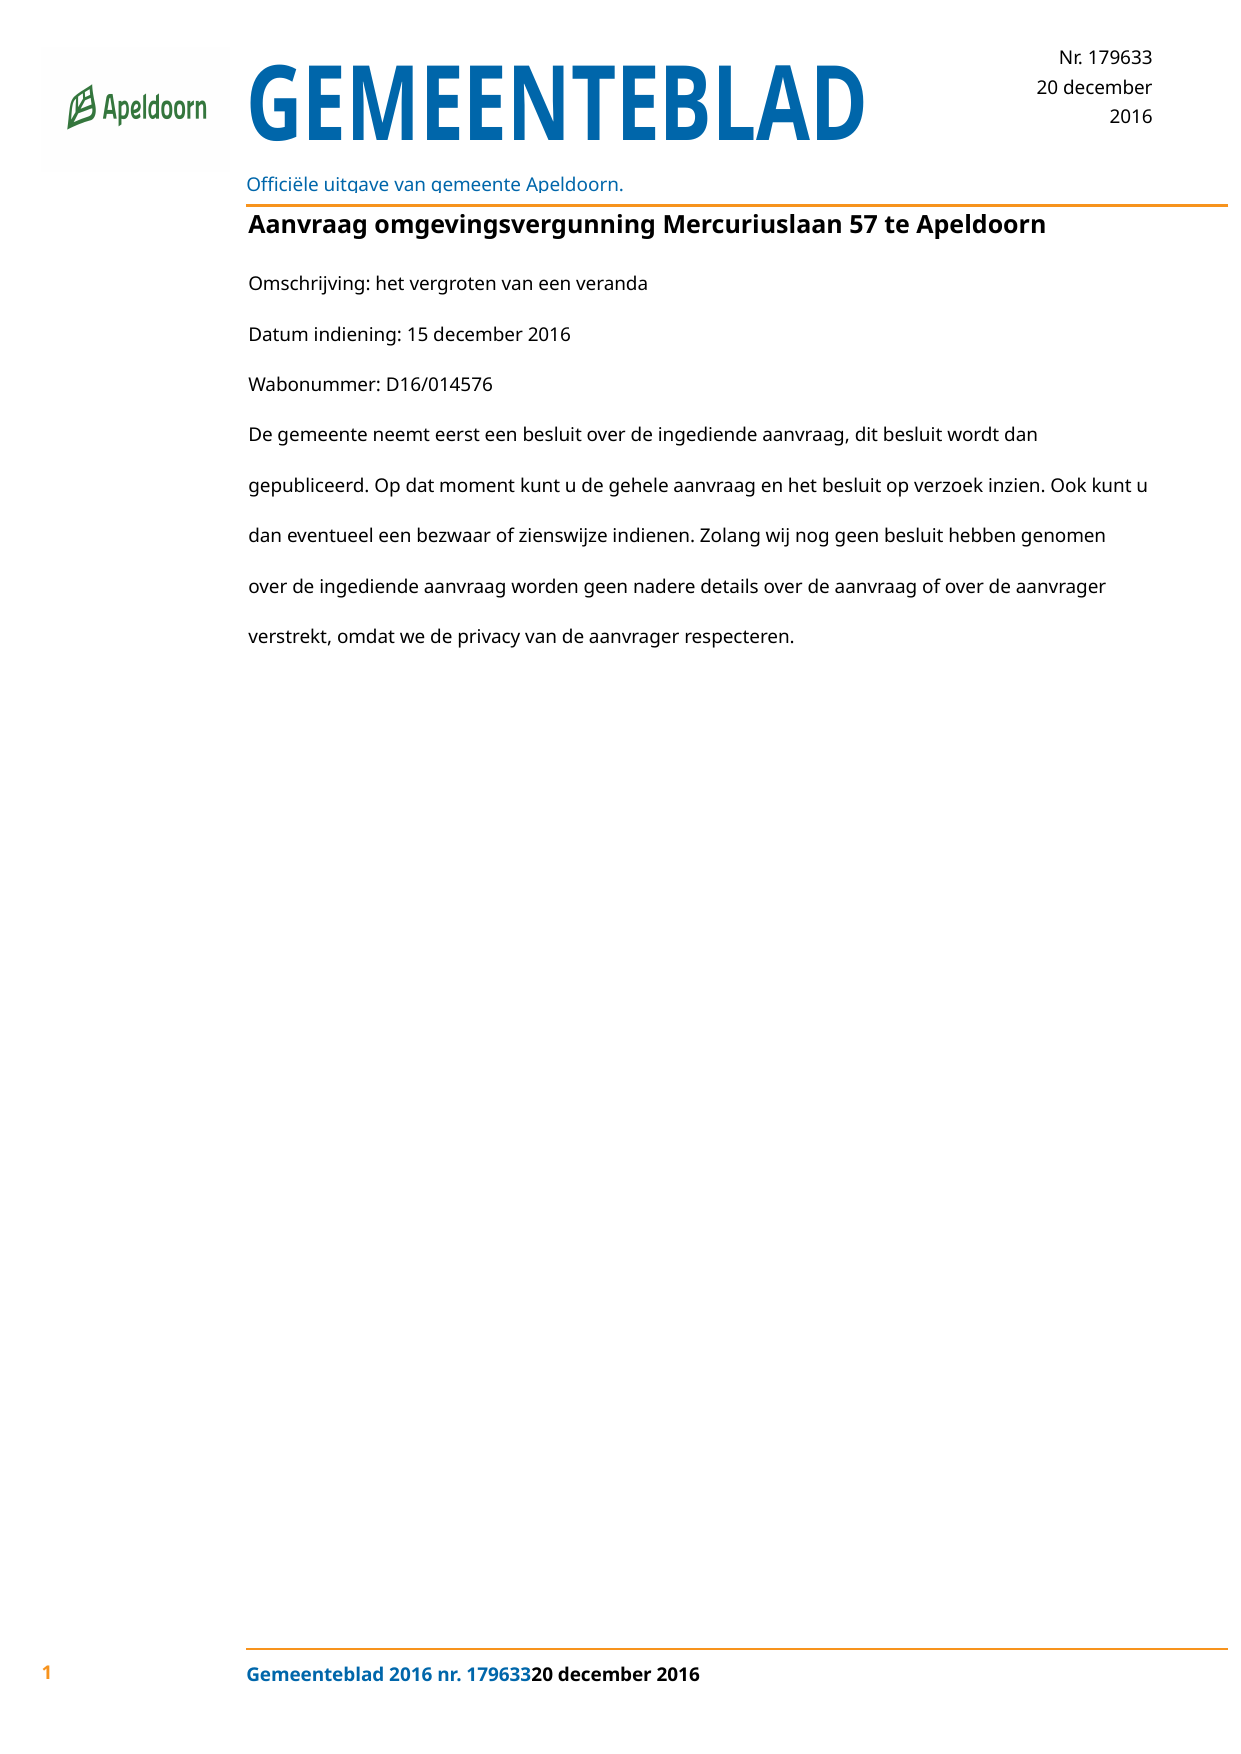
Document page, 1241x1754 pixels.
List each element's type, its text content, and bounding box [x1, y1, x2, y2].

text Aanvraag omgevingsvergunning Mercuriuslaan 57 te Apeldoorn [248, 207, 1152, 241]
text gepubliceerd. Op dat moment kunt u de gehele aanvraag en het besluit op verzoek inzien. Ook kunt u [248, 472, 1152, 498]
text Datum indiening: 15 december 2016 [248, 321, 1152, 346]
text dan eventueel een bezwaar of zienswijze indienen. Zolang wij nog geen besluit hebben genomen [248, 522, 1152, 548]
picture [41, 47, 231, 172]
text De gemeente neemt eerst een besluit over de ingediende aanvraag, dit besluit wordt dan [248, 422, 1152, 447]
text Omschrijving: het vergroten van een veranda [248, 270, 1152, 296]
text over de ingediende aanvraag worden geen nadere details over de aanvraag of over de aanvrager [248, 573, 1152, 598]
text verstrekt, omdat we de privacy van de aanvrager respecteren. [248, 623, 1152, 649]
text Wabonummer: D16/014576 [248, 371, 1152, 397]
